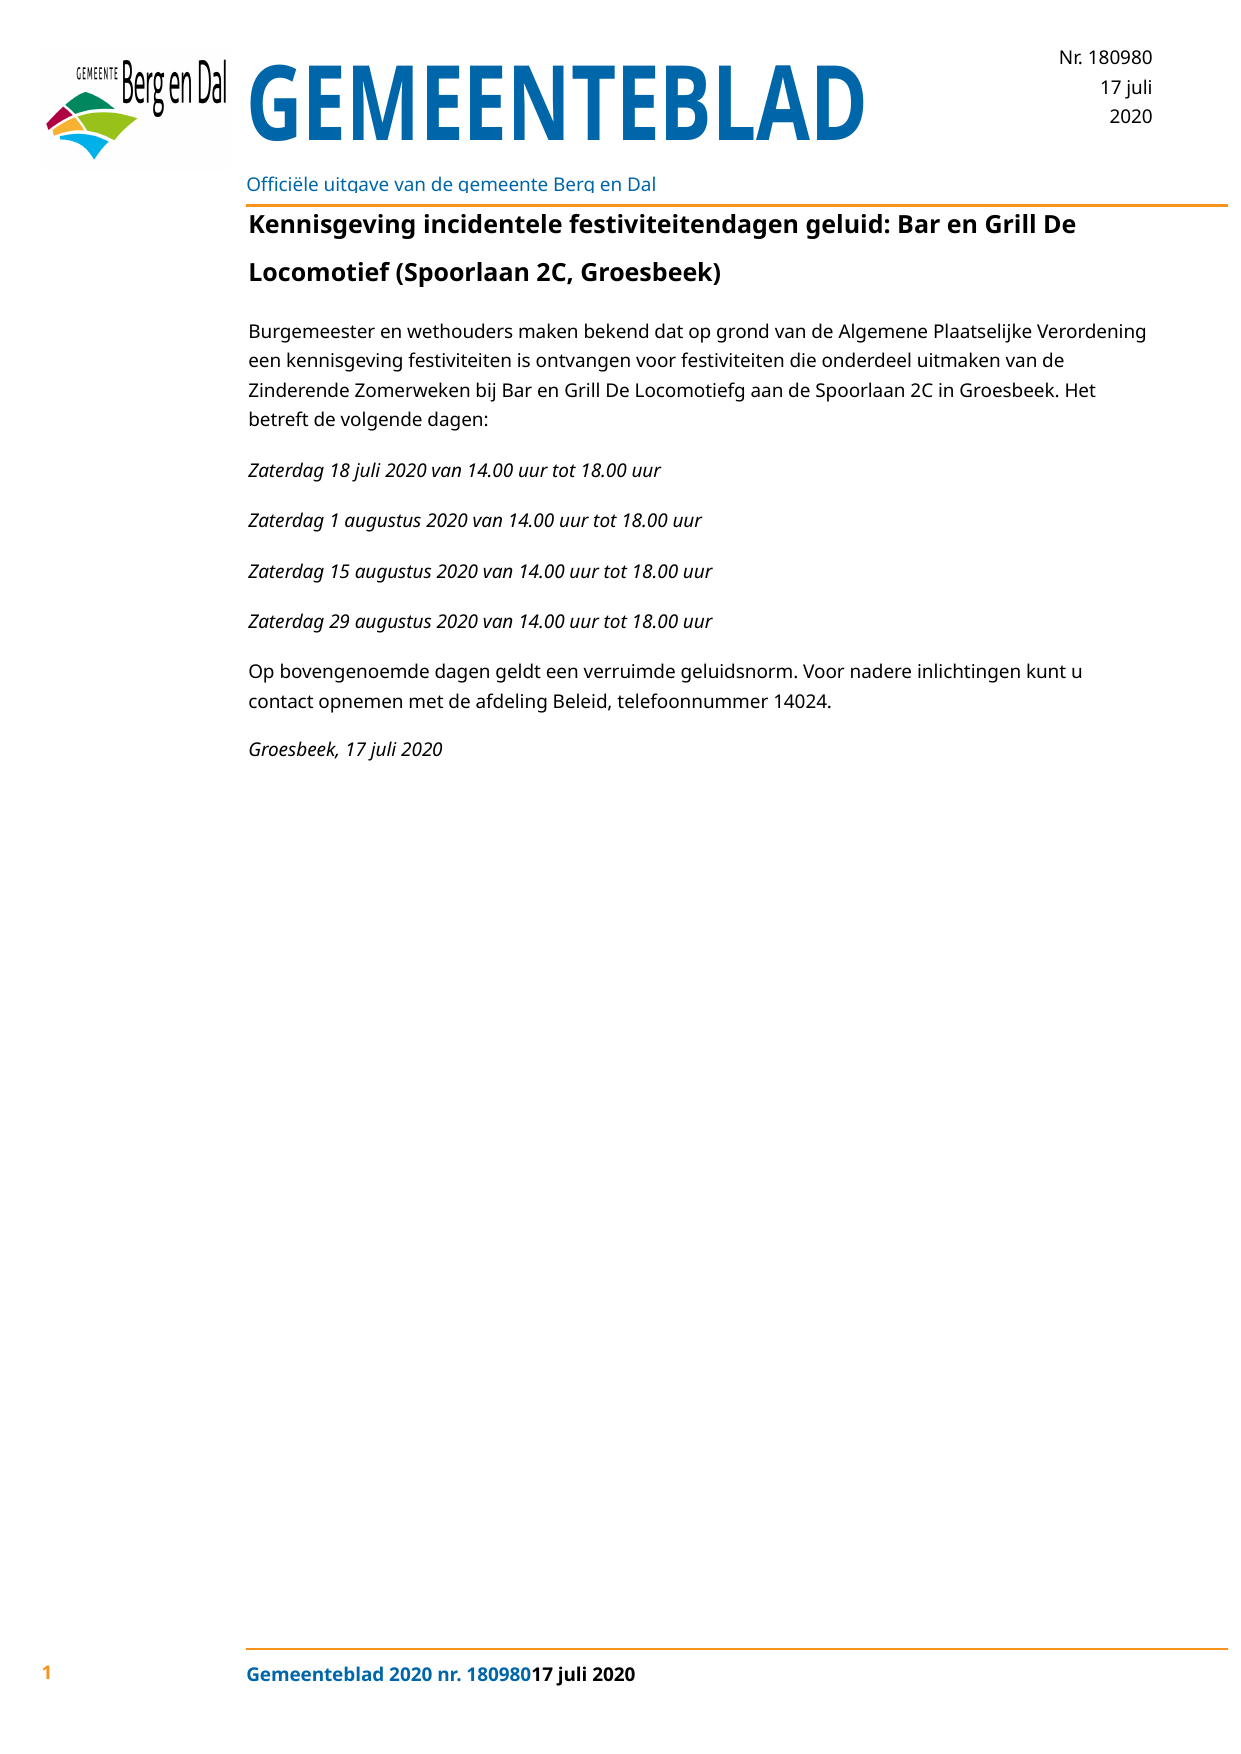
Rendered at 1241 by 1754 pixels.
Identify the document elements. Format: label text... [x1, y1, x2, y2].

text Burgemeester en wethouders maken bekend dat op grond van de Algemene Plaatselijke Verordening een kennisgeving festiviteiten is ontvangen voor festiviteiten die onderdeel uitmaken van de Zinderende Zomerweken bij Bar en Grill De Locomotiefg aan de Spoorlaan 2C in Groesbeek. Het betreft de volgende dagen: [248, 318, 1152, 432]
text Groesbeek, 17 juli 2020 [248, 736, 1152, 762]
text Zaterdag 1 augustus 2020 van 14.00 uur tot 18.00 uur [248, 507, 1152, 533]
picture [41, 47, 231, 172]
text Zaterdag 29 augustus 2020 van 14.00 uur tot 18.00 uur [248, 608, 1152, 634]
text Op bovengenoemde dagen geldt een verruimde geluidsnorm. Voor nadere inlichtingen kunt u contact opnemen met de afdeling Beleid, telefoonnummer 14024. [248, 659, 1152, 714]
text Zaterdag 15 augustus 2020 van 14.00 uur tot 18.00 uur [248, 558, 1152, 584]
text Kennisgeving incidentele festiviteitendagen geluid: Bar en Grill De Locomotief (Spoorlaan 2C, Groesbeek) [248, 207, 1152, 288]
text Zaterdag 18 juli 2020 van 14.00 uur tot 18.00 uur [248, 457, 1152, 483]
